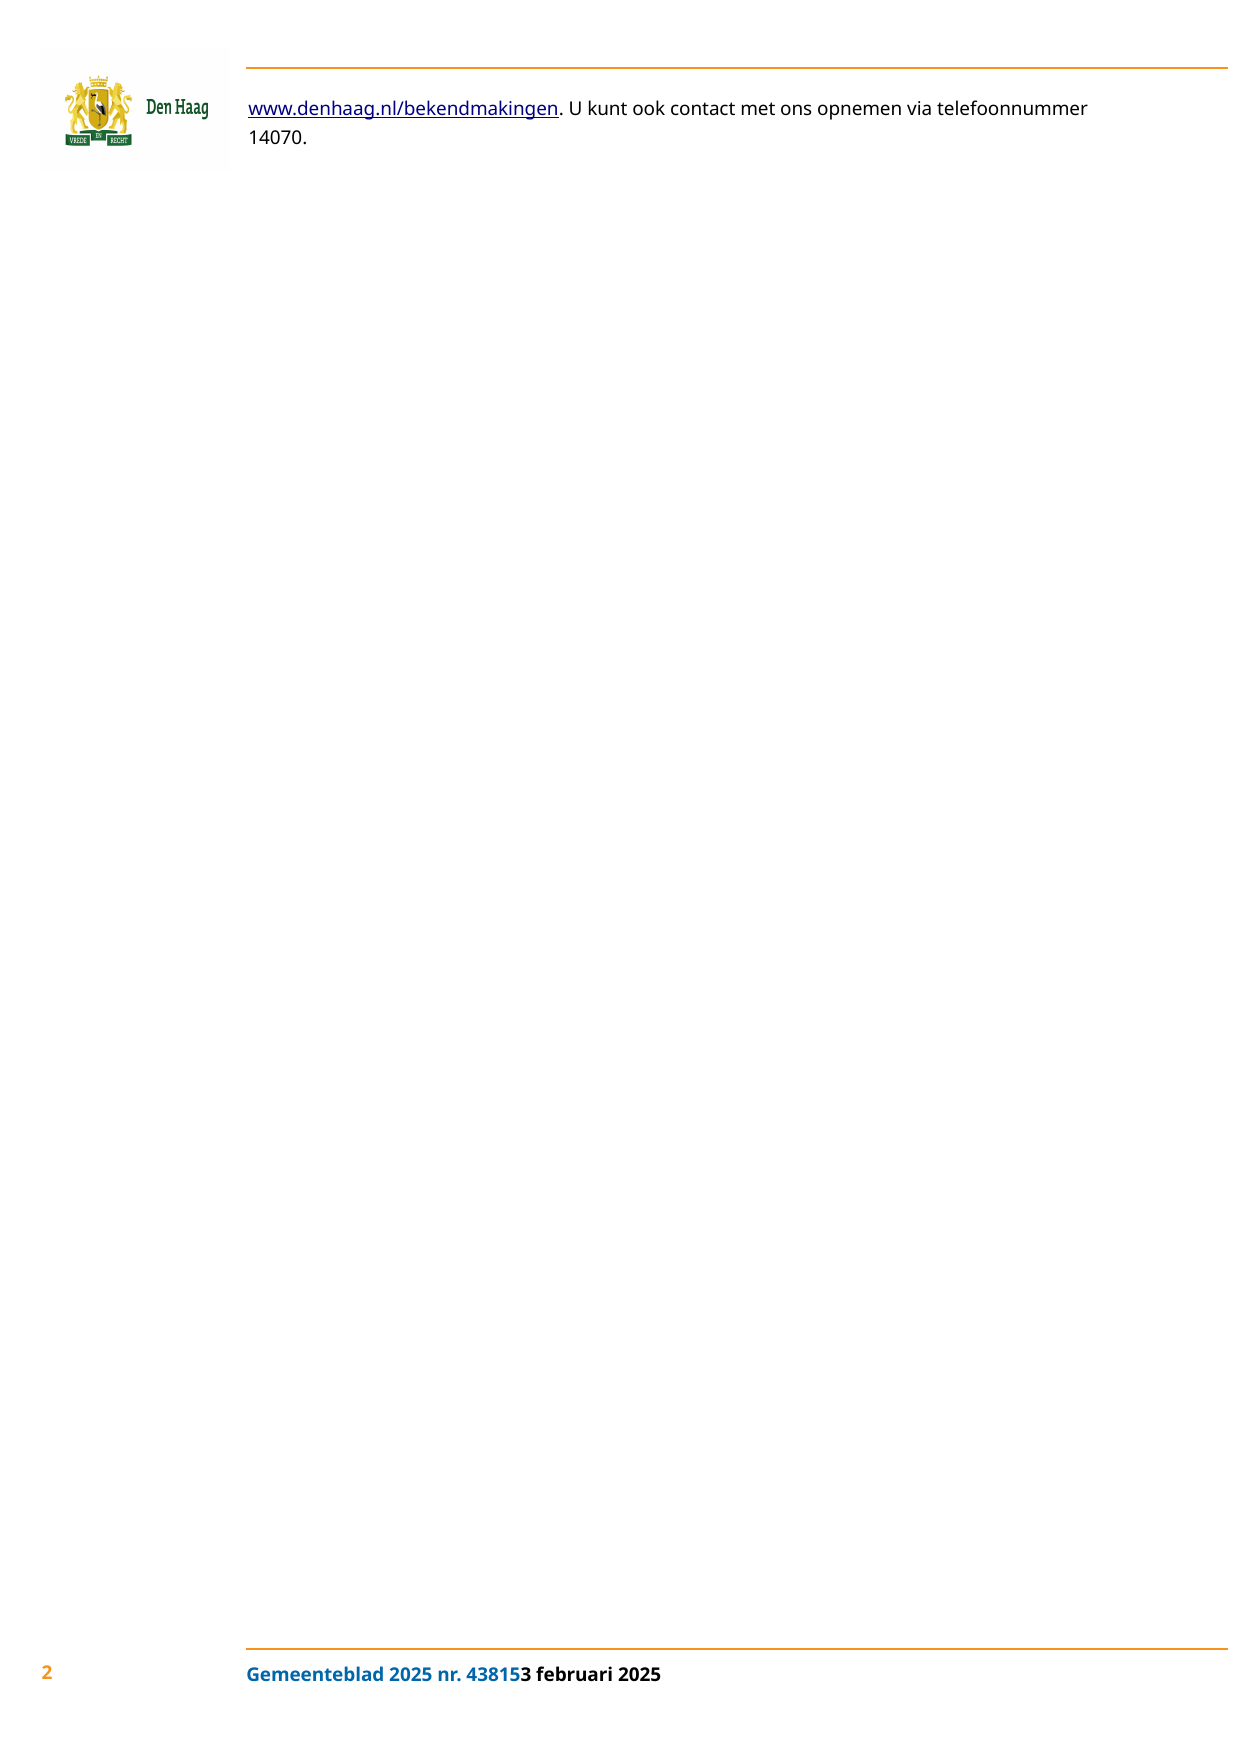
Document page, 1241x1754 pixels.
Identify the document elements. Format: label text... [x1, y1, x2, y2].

picture [41, 47, 231, 172]
text www.denhaag.nl/bekendmakingen. U kunt ook contact met ons opnemen via telefoonnummer 14070. [248, 95, 1152, 150]
